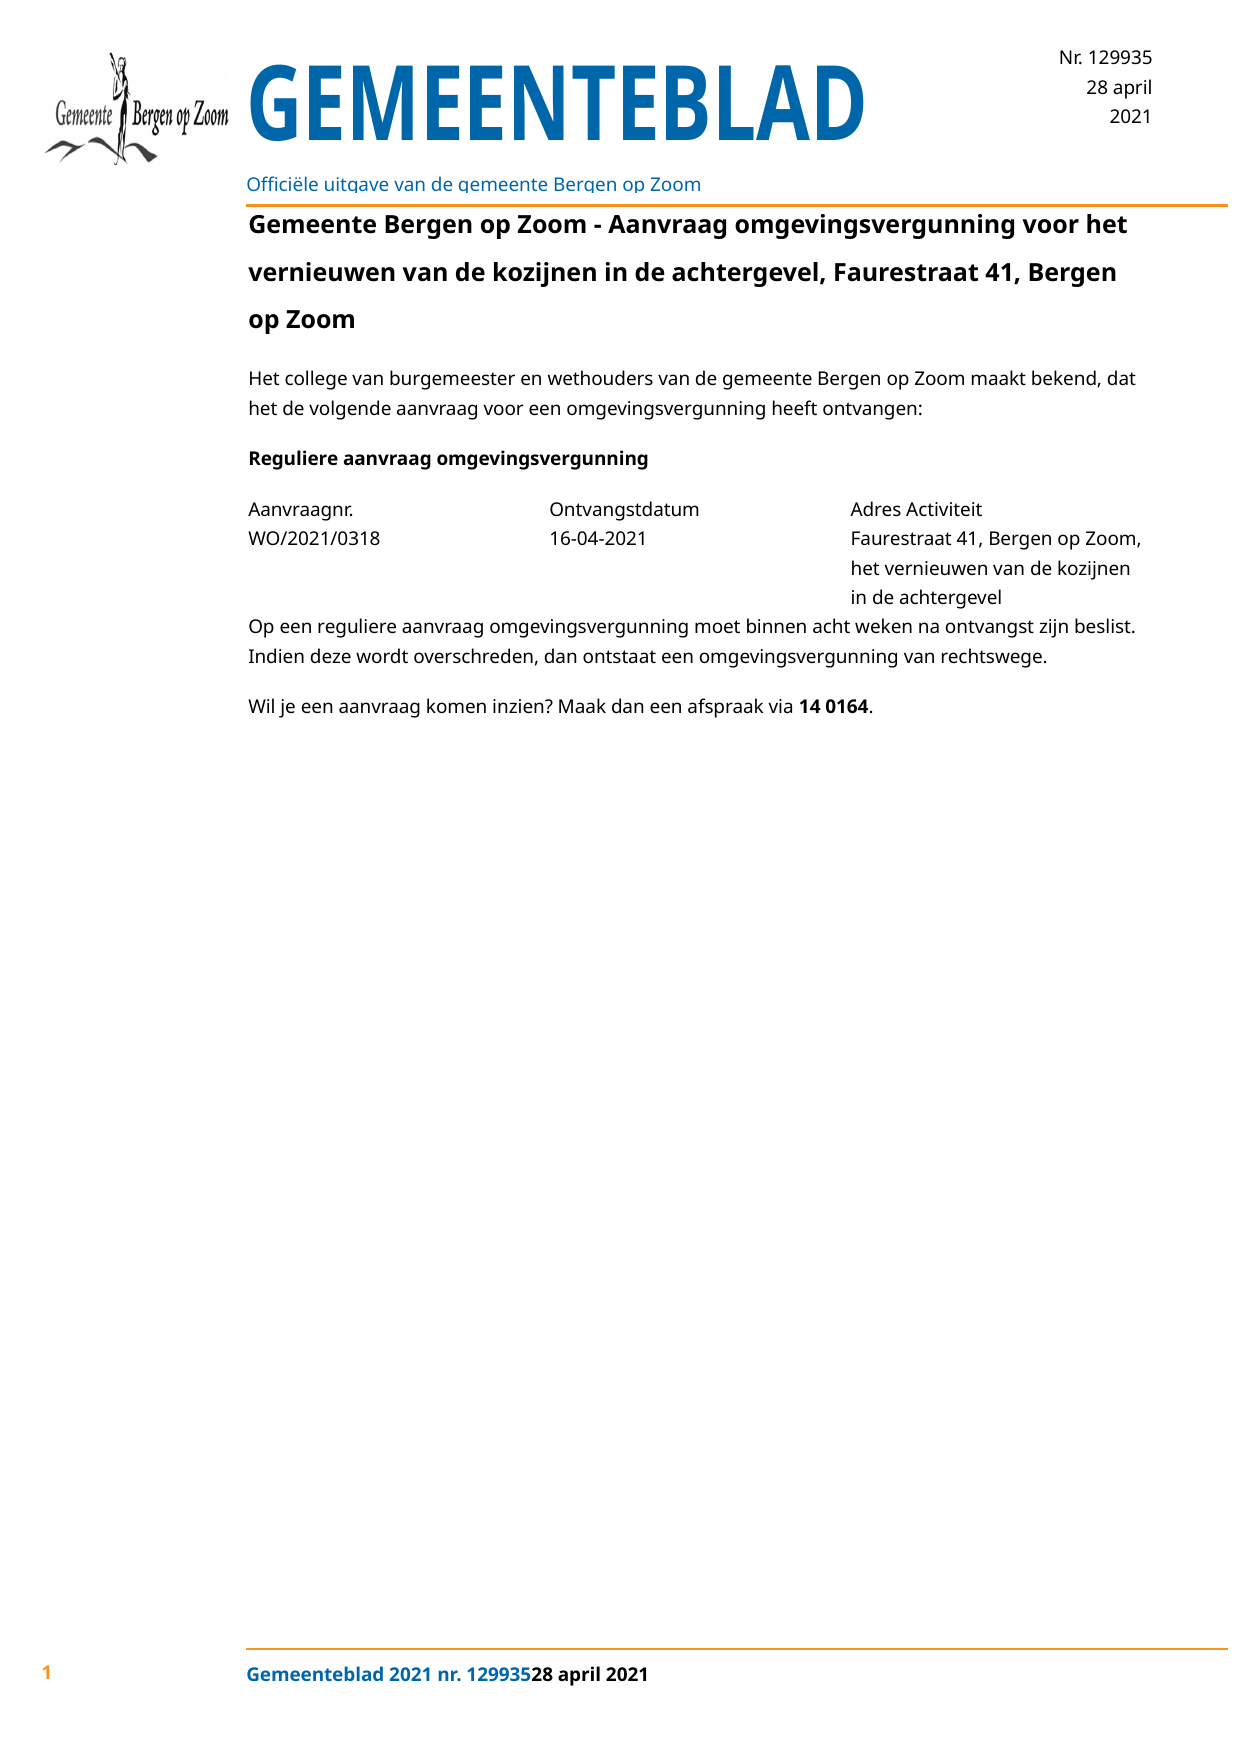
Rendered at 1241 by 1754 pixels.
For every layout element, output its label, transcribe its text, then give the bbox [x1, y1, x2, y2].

table_header Aanvraagnr. [248, 496, 549, 522]
table_header Faurestraat 41, Bergen op Zoom, het vernieuwen van de kozijnen in de achtergevel [850, 525, 1152, 610]
table_header Adres Activiteit [850, 496, 1152, 522]
table_header Ontvangstdatum [549, 496, 850, 522]
table_header WO/2021/0318 [248, 525, 549, 610]
picture [41, 47, 231, 172]
text Reguliere aanvraag omgevingsvergunning [248, 446, 1152, 471]
text Wil je een aanvraag komen inzien? Maak dan een afspraak via 14 0164. [248, 693, 1152, 719]
text Op een reguliere aanvraag omgevingsvergunning moet binnen acht weken na ontvangst zijn beslist. Indien deze wordt overschreden, dan ontstaat een omgevingsvergunning van rechtswege. [248, 613, 1152, 668]
text Het college van burgemeester en wethouders van de gemeente Bergen op Zoom maakt bekend, dat het de volgende aanvraag voor een omgevingsvergunning heeft ontvangen: [248, 366, 1152, 421]
text Gemeente Bergen op Zoom - Aanvraag omgevingsvergunning voor het vernieuwen van de kozijnen in de achtergevel, Faurestraat 41, Bergen op Zoom [248, 207, 1152, 336]
table_header 16-04-2021 [549, 525, 850, 610]
